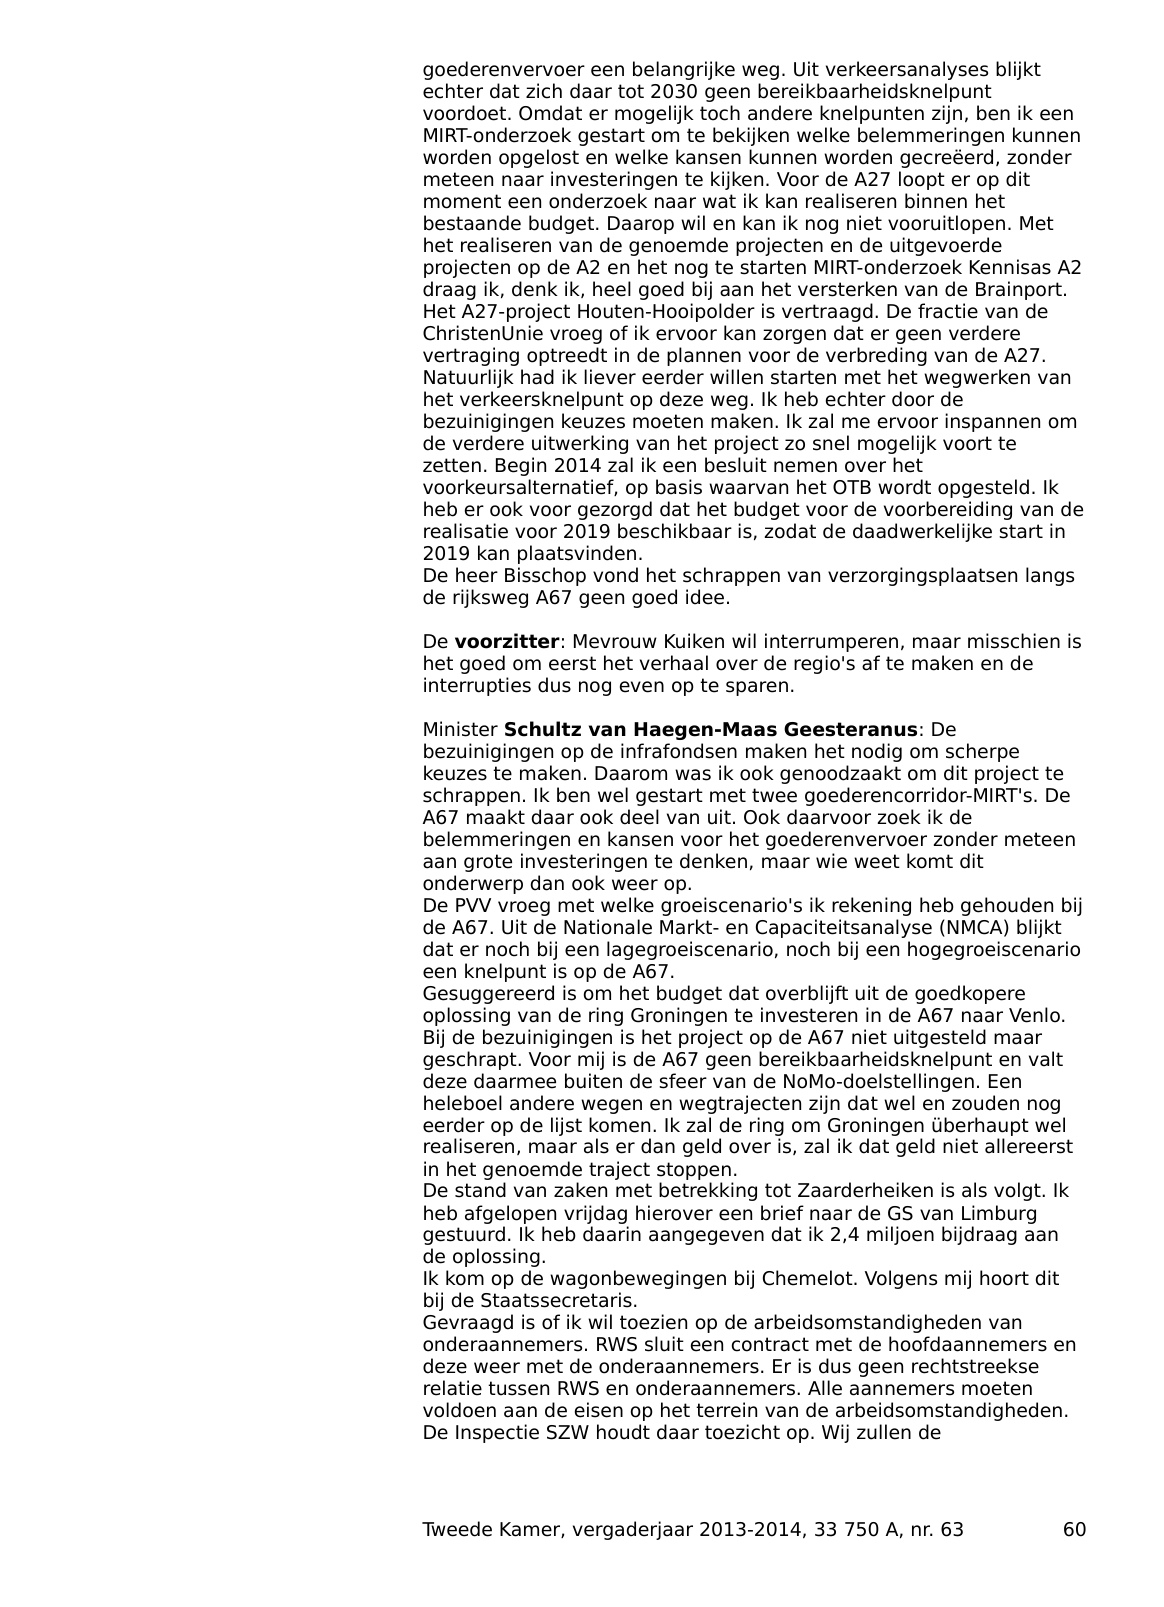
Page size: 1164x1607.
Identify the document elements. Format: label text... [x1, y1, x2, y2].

text De stand van zaken met betrekking tot Zaarderheiken is als volgt. Ik heb afgelopen vrijdag hierover een brief naar de GS van Limburg gestuurd. Ik heb daarin aangegeven dat ik 2,4 miljoen bijdraag aan de oplossing. [422, 1180, 1087, 1268]
text goederenvervoer een belangrijke weg. Uit verkeersanalyses blijkt echter dat zich daar tot 2030 geen bereikbaarheidsknelpunt voordoet. Omdat er mogelijk toch andere knelpunten zijn, ben ik een MIRT-onderzoek gestart om te bekijken welke belemmeringen kunnen worden opgelost en welke kansen kunnen worden gecreëerd, zonder meteen naar investeringen te kijken. Voor de A27 loopt er op dit moment een onderzoek naar wat ik kan realiseren binnen het bestaande budget. Daarop wil en kan ik nog niet vooruitlopen. Met het realiseren van de genoemde projecten en de uitgevoerde projecten op de A2 en het nog te starten MIRT-onderzoek Kennisas A2 draag ik, denk ik, heel goed bij aan het versterken van de Brainport. [422, 59, 1087, 301]
text Gesuggereerd is om het budget dat overblijft uit de goedkopere oplossing van de ring Groningen te investeren in de A67 naar Venlo. Bij de bezuinigingen is het project op de A67 niet uitgesteld maar geschrapt. Voor mij is de A67 geen bereikbaarheidsknelpunt en valt deze daarmee buiten de sfeer van de NoMo-doelstellingen. Een heleboel andere wegen en wegtrajecten zijn dat wel en zouden nog eerder op de lijst komen. Ik zal de ring om Groningen überhaupt wel realiseren, maar als er dan geld over is, zal ik dat geld niet allereerst in het genoemde traject stoppen. [422, 983, 1087, 1180]
text Minister Schultz van Haegen-Maas Geesteranus: De bezuinigingen op de infrafondsen maken het nodig om scherpe keuzes te maken. Daarom was ik ook genoodzaakt om dit project te schrappen. Ik ben wel gestart met twee goederencorridor-MIRT's. De A67 maakt daar ook deel van uit. Ook daarvoor zoek ik de belemmeringen en kansen voor het goederenvervoer zonder meteen aan grote investeringen te denken, maar wie weet komt dit onderwerp dan ook weer op. [422, 719, 1087, 895]
text Het A27-project Houten-Hooipolder is vertraagd. De fractie van de ChristenUnie vroeg of ik ervoor kan zorgen dat er geen verdere vertraging optreedt in de plannen voor de verbreding van de A27. Natuurlijk had ik liever eerder willen starten met het wegwerken van het verkeersknelpunt op deze weg. Ik heb echter door de bezuinigingen keuzes moeten maken. Ik zal me ervoor inspannen om de verdere uitwerking van het project zo snel mogelijk voort te zetten. Begin 2014 zal ik een besluit nemen over het voorkeursalternatief, op basis waarvan het OTB wordt opgesteld. Ik heb er ook voor gezorgd dat het budget voor de voorbereiding van de realisatie voor 2019 beschikbaar is, zodat de daadwerkelijke start in 2019 kan plaatsvinden. [422, 301, 1087, 564]
text Gevraagd is of ik wil toezien op de arbeidsomstandigheden van onderaannemers. RWS sluit een contract met de hoofdaannemers en deze weer met de onderaannemers. Er is dus geen rechtstreekse relatie tussen RWS en onderaannemers. Alle aannemers moeten voldoen aan de eisen op het terrein van de arbeidsomstandigheden. De Inspectie SZW houdt daar toezicht op. Wij zullen de [422, 1312, 1087, 1444]
text De PVV vroeg met welke groeiscenario's ik rekening heb gehouden bij de A67. Uit de Nationale Markt- en Capaciteitsanalyse (NMCA) blijkt dat er noch bij een lagegroeiscenario, noch bij een hogegroeiscenario een knelpunt is op de A67. [422, 895, 1087, 983]
text Ik kom op de wagonbewegingen bij Chemelot. Volgens mij hoort dit bij de Staatssecretaris. [422, 1268, 1087, 1312]
text De heer Bisschop vond het schrappen van verzorgingsplaatsen langs de rijksweg A67 geen goed idee. [422, 564, 1087, 608]
text De voorzitter: Mevrouw Kuiken wil interrumperen, maar misschien is het goed om eerst het verhaal over de regio's af te maken en de interrupties dus nog even op te sparen. [422, 631, 1087, 697]
